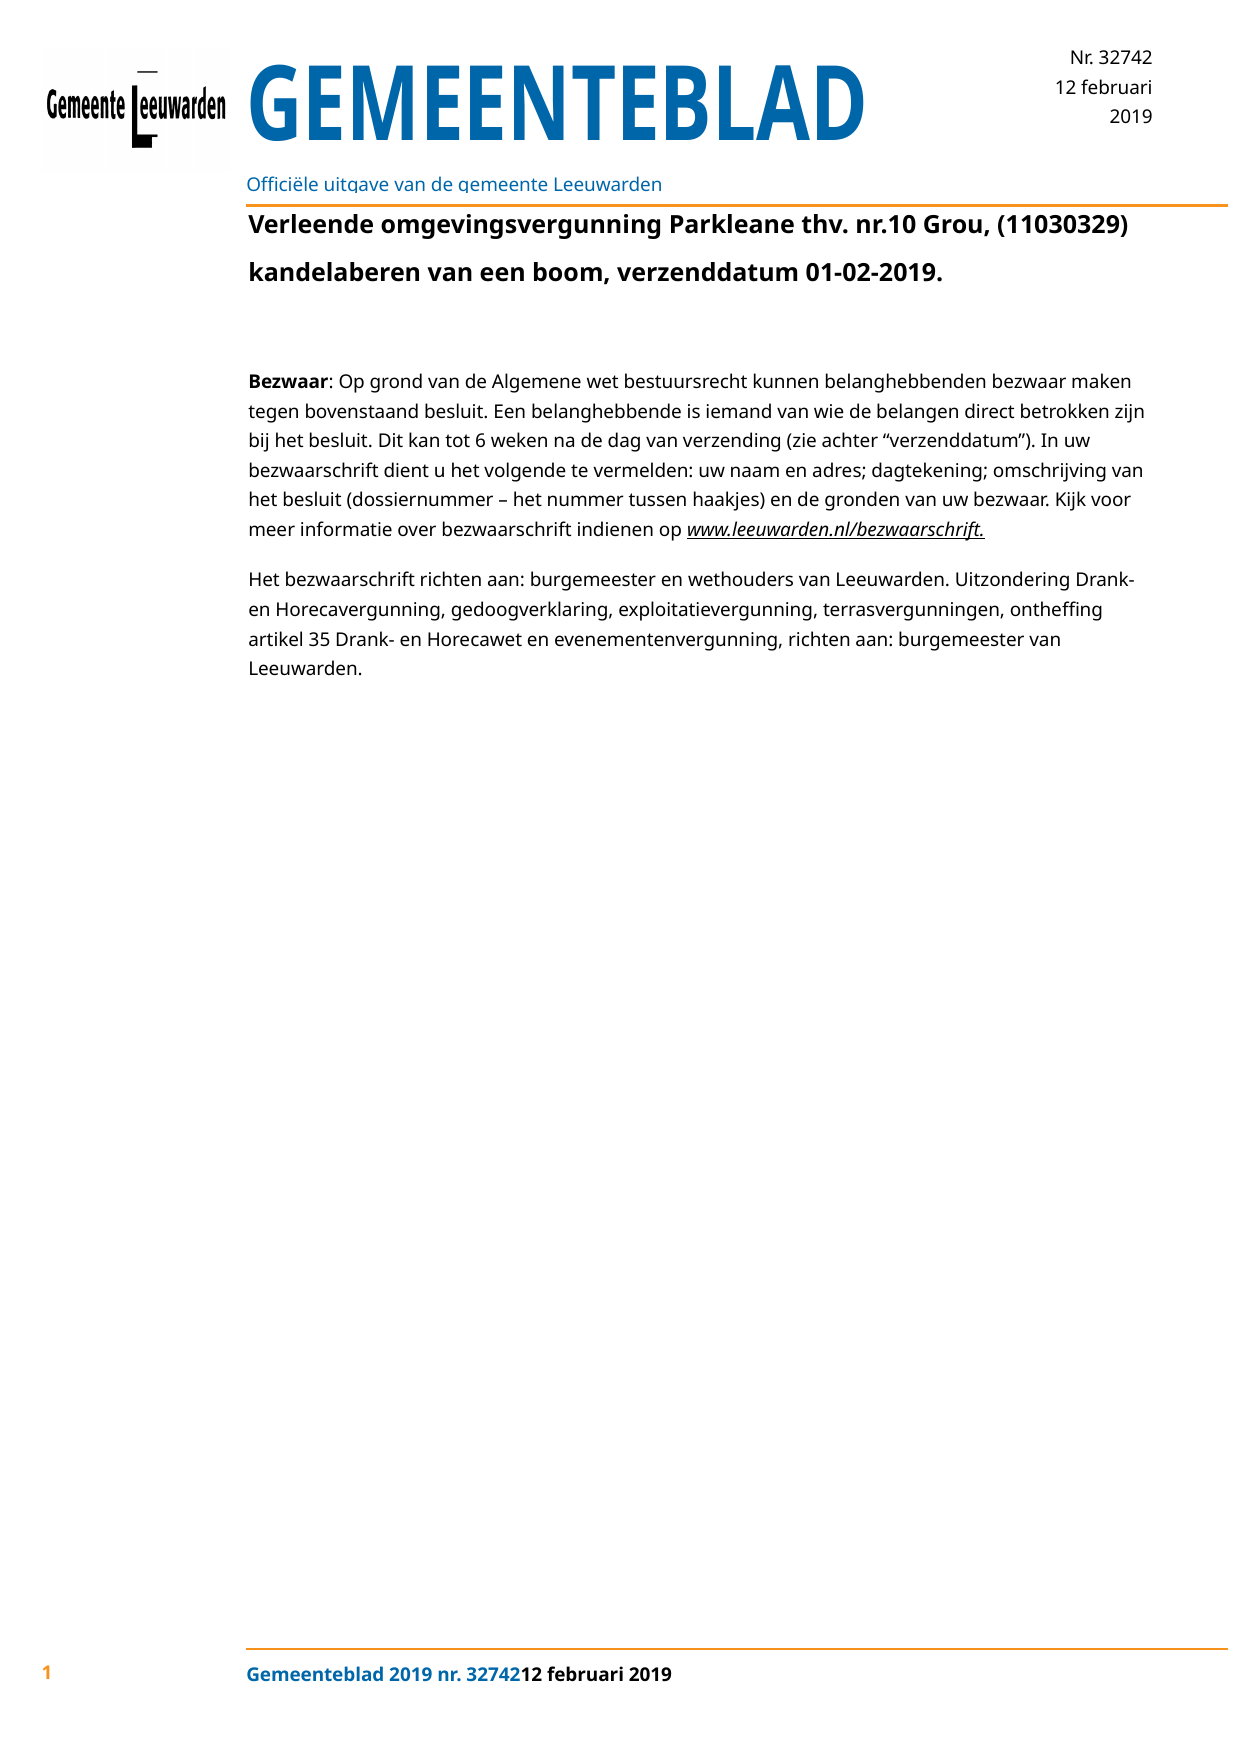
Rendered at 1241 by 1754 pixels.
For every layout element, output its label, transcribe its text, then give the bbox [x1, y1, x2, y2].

picture [41, 47, 231, 172]
text Verleende omgevingsvergunning Parkleane thv. nr.10 Grou, (11030329) kandelaberen van een boom, verzenddatum 01-02-2019. [248, 207, 1152, 288]
text Bezwaar: Op grond van de Algemene wet bestuursrecht kunnen belanghebbenden bezwaar maken tegen bovenstaand besluit. Een belanghebbende is iemand van wie de belangen direct betrokken zijn bij het besluit. Dit kan tot 6 weken na de dag van verzending (zie achter “verzenddatum”). In uw bezwaarschrift dient u het volgende te vermelden: uw naam en adres; dagtekening; omschrijving van het besluit (dossiernummer – het nummer tussen haakjes) en de gronden van uw bezwaar. Kijk voor meer informatie over bezwaarschrift indienen op www.leeuwarden.nl/bezwaarschrift. [248, 368, 1152, 542]
text Het bezwaarschrift richten aan: burgemeester en wethouders van Leeuwarden. Uitzondering Drank- en Horecavergunning, gedoogverklaring, exploitatievergunning, terrasvergunningen, ontheffing artikel 35 Drank- en Horecawet en evenementenvergunning, richten aan: burgemeester van Leeuwarden. [248, 567, 1152, 681]
